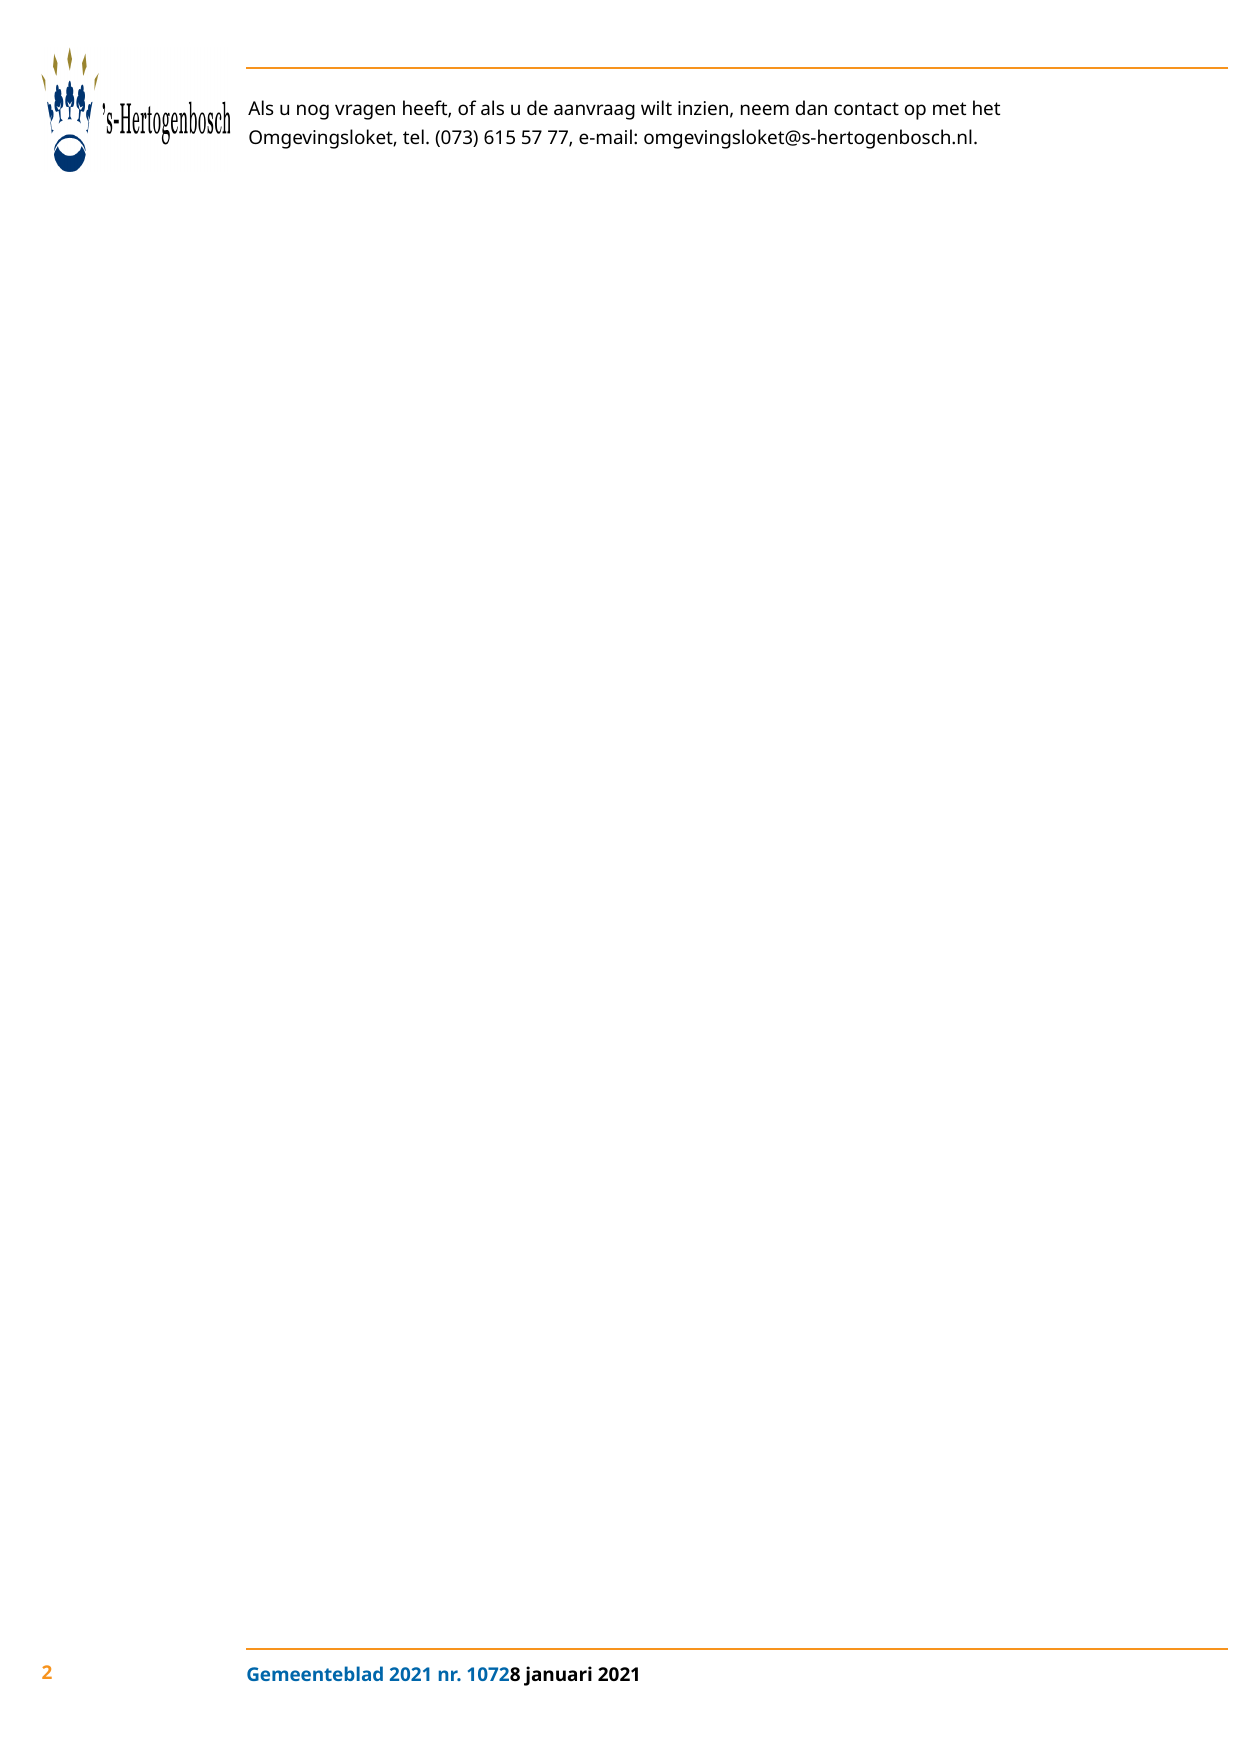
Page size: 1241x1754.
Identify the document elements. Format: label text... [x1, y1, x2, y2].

text Als u nog vragen heeft, of als u de aanvraag wilt inzien, neem dan contact op met het Omgevingsloket, tel. (073) 615 57 77, e-mail: omgevingsloket@s-hertogenbosch.nl. [248, 95, 1152, 150]
picture [41, 47, 231, 172]
